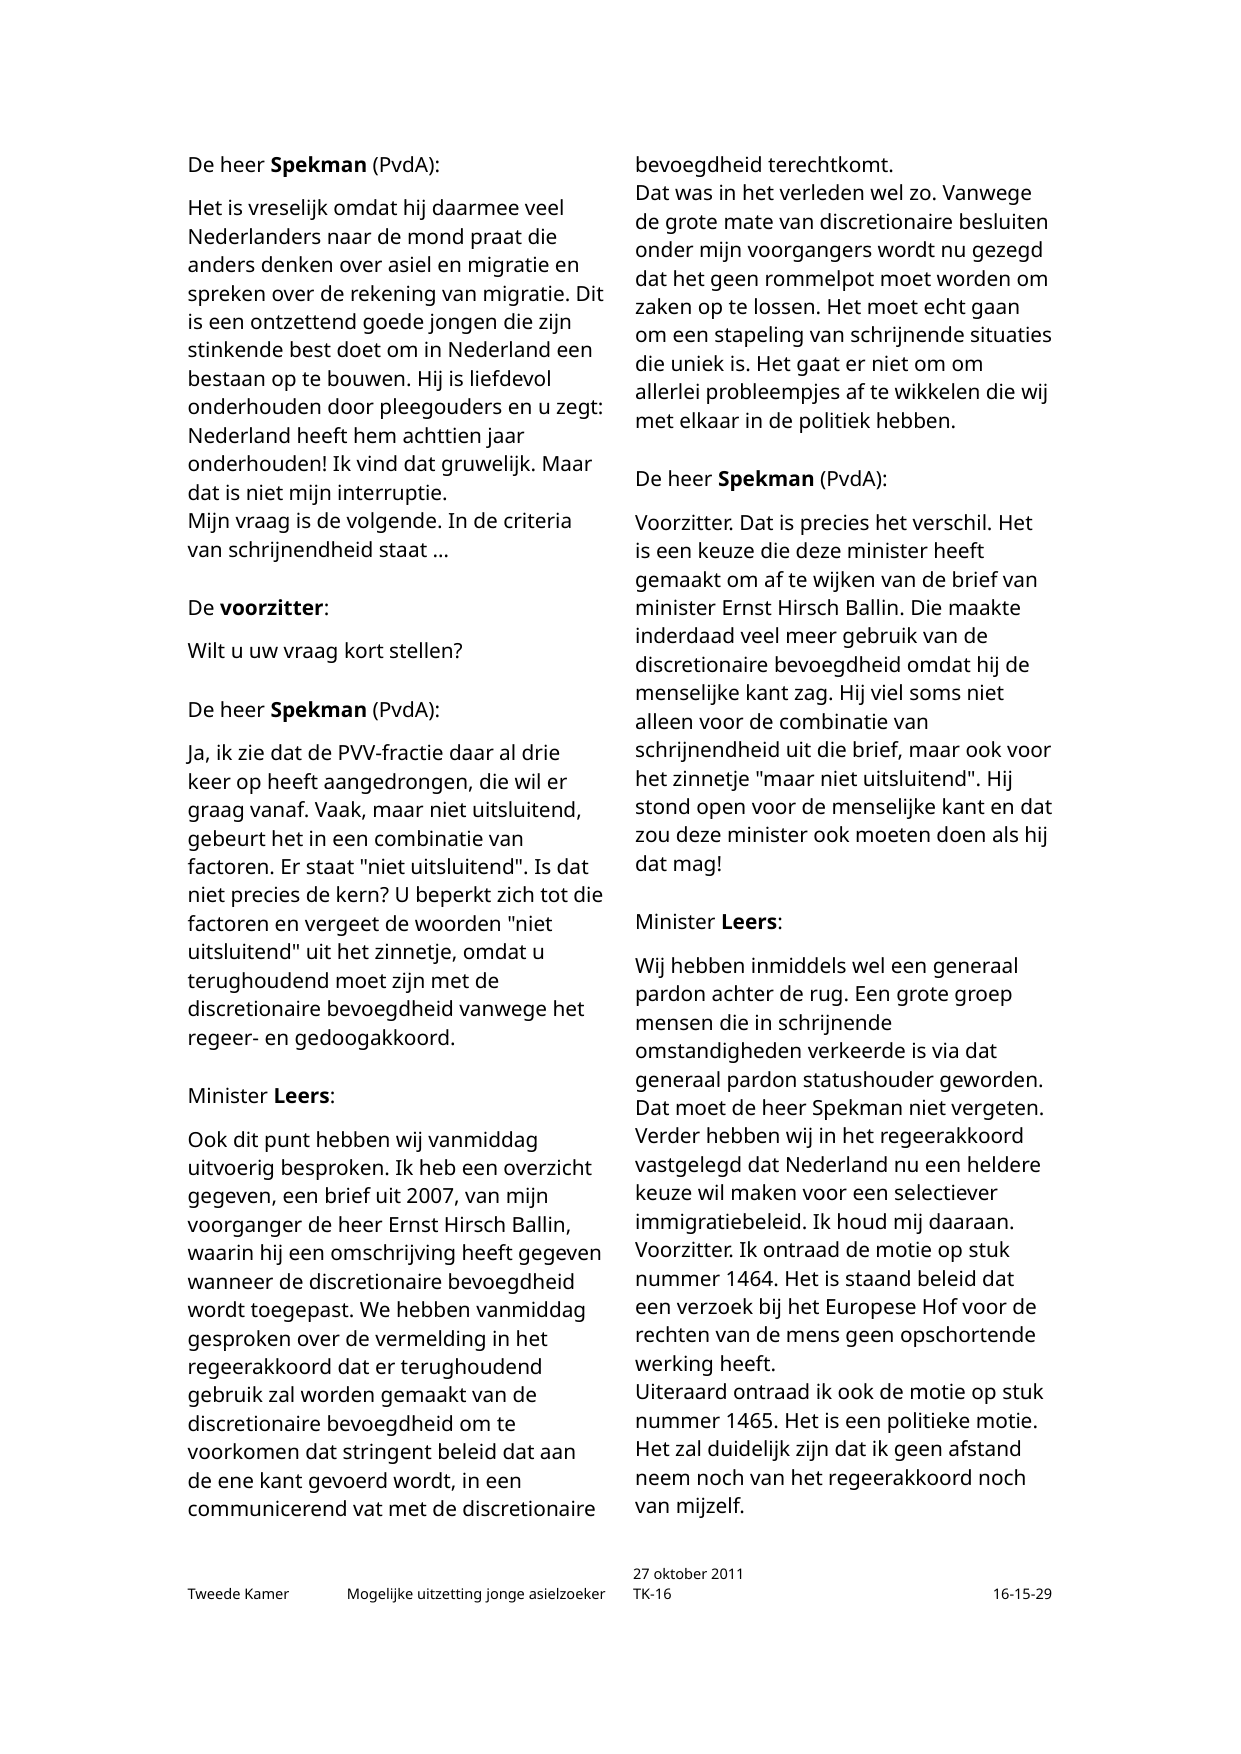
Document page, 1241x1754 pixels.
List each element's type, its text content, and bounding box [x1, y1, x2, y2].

text bevoegdheid terechtkomt. [635, 150, 1053, 178]
text Voorzitter. Ik ontraad de motie op stuk nummer 1464. Het is staand beleid dat een verzoek bij het Europese Hof voor de rechten van de mens geen opschortende werking heeft. [635, 1235, 1053, 1377]
text Mijn vraag is de volgende. In de criteria van schrijnendheid staat … [187, 506, 605, 563]
text Ook dit punt hebben wij vanmiddag uitvoerig besproken. Ik heb een overzicht gegeven, een brief uit 2007, van mijn voorganger de heer Ernst Hirsch Ballin, waarin hij een omschrijving heeft gegeven wanneer de discretionaire bevoegdheid wordt toegepast. We hebben vanmiddag gesproken over de vermelding in het regeerakkoord dat er terughoudend gebruik zal worden gemaakt van de discretionaire bevoegdheid om te voorkomen dat stringent beleid dat aan de ene kant gevoerd wordt, in een communicerend vat met de discretionaire [187, 1125, 605, 1523]
text Wilt u uw vraag kort stellen? [187, 637, 605, 665]
text Minister Leers: [635, 907, 1053, 936]
text Wij hebben inmiddels wel een generaal pardon achter de rug. Een grote groep mensen die in schrijnende omstandigheden verkeerde is via dat generaal pardon statushouder geworden. Dat moet de heer Spekman niet vergeten. Verder hebben wij in het regeerakkoord vastgelegd dat Nederland nu een heldere keuze wil maken voor een selectiever immigratiebeleid. Ik houd mij daaraan. [635, 951, 1053, 1235]
text Voorzitter. Dat is precies het verschil. Het is een keuze die deze minister heeft gemaakt om af te wijken van de brief van minister Ernst Hirsch Ballin. Die maakte inderdaad veel meer gebruik van de discretionaire bevoegdheid omdat hij de menselijke kant zag. Hij viel soms niet alleen voor de combinatie van schrijnendheid uit die brief, maar ook voor het zinnetje "maar niet uitsluitend". Hij stond open voor de menselijke kant en dat zou deze minister ook moeten doen als hij dat mag! [635, 508, 1053, 877]
text De heer Spekman (PvdA): [187, 695, 605, 723]
text De heer Spekman (PvdA): [187, 150, 605, 178]
text Ja, ik zie dat de PVV-fractie daar al drie keer op heeft aangedrongen, die wil er graag vanaf. Vaak, maar niet uitsluitend, gebeurt het in een combinatie van factoren. Er staat "niet uitsluitend". Is dat niet precies de kern? U beperkt zich tot die factoren en vergeet de woorden "niet uitsluitend" uit het zinnetje, omdat u terughoudend moet zijn met de discretionaire bevoegdheid vanwege het regeer- en gedoogakkoord. [187, 738, 605, 1051]
text Uiteraard ontraad ik ook de motie op stuk nummer 1465. Het is een politieke motie. Het zal duidelijk zijn dat ik geen afstand neem noch van het regeerakkoord noch van mijzelf. [635, 1377, 1053, 1520]
text Het is vreselijk omdat hij daarmee veel Nederlanders naar de mond praat die anders denken over asiel en migratie en spreken over de rekening van migratie. Dit is een ontzettend goede jongen die zijn stinkende best doet om in Nederland een bestaan op te bouwen. Hij is liefdevol onderhouden door pleegouders en u zegt: Nederland heeft hem achttien jaar onderhouden! Ik vind dat gruwelijk. Maar dat is niet mijn interruptie. [187, 193, 605, 506]
text De voorzitter: [187, 593, 605, 622]
text Minister Leers: [187, 1081, 605, 1110]
text Dat was in het verleden wel zo. Vanwege de grote mate van discretionaire besluiten onder mijn voorgangers wordt nu gezegd dat het geen rommelpot moet worden om zaken op te lossen. Het moet echt gaan om een stapeling van schrijnende situaties die uniek is. Het gaat er niet om om allerlei probleempjes af te wikkelen die wij met elkaar in de politiek hebben. [635, 178, 1053, 434]
text De heer Spekman (PvdA): [635, 464, 1053, 493]
